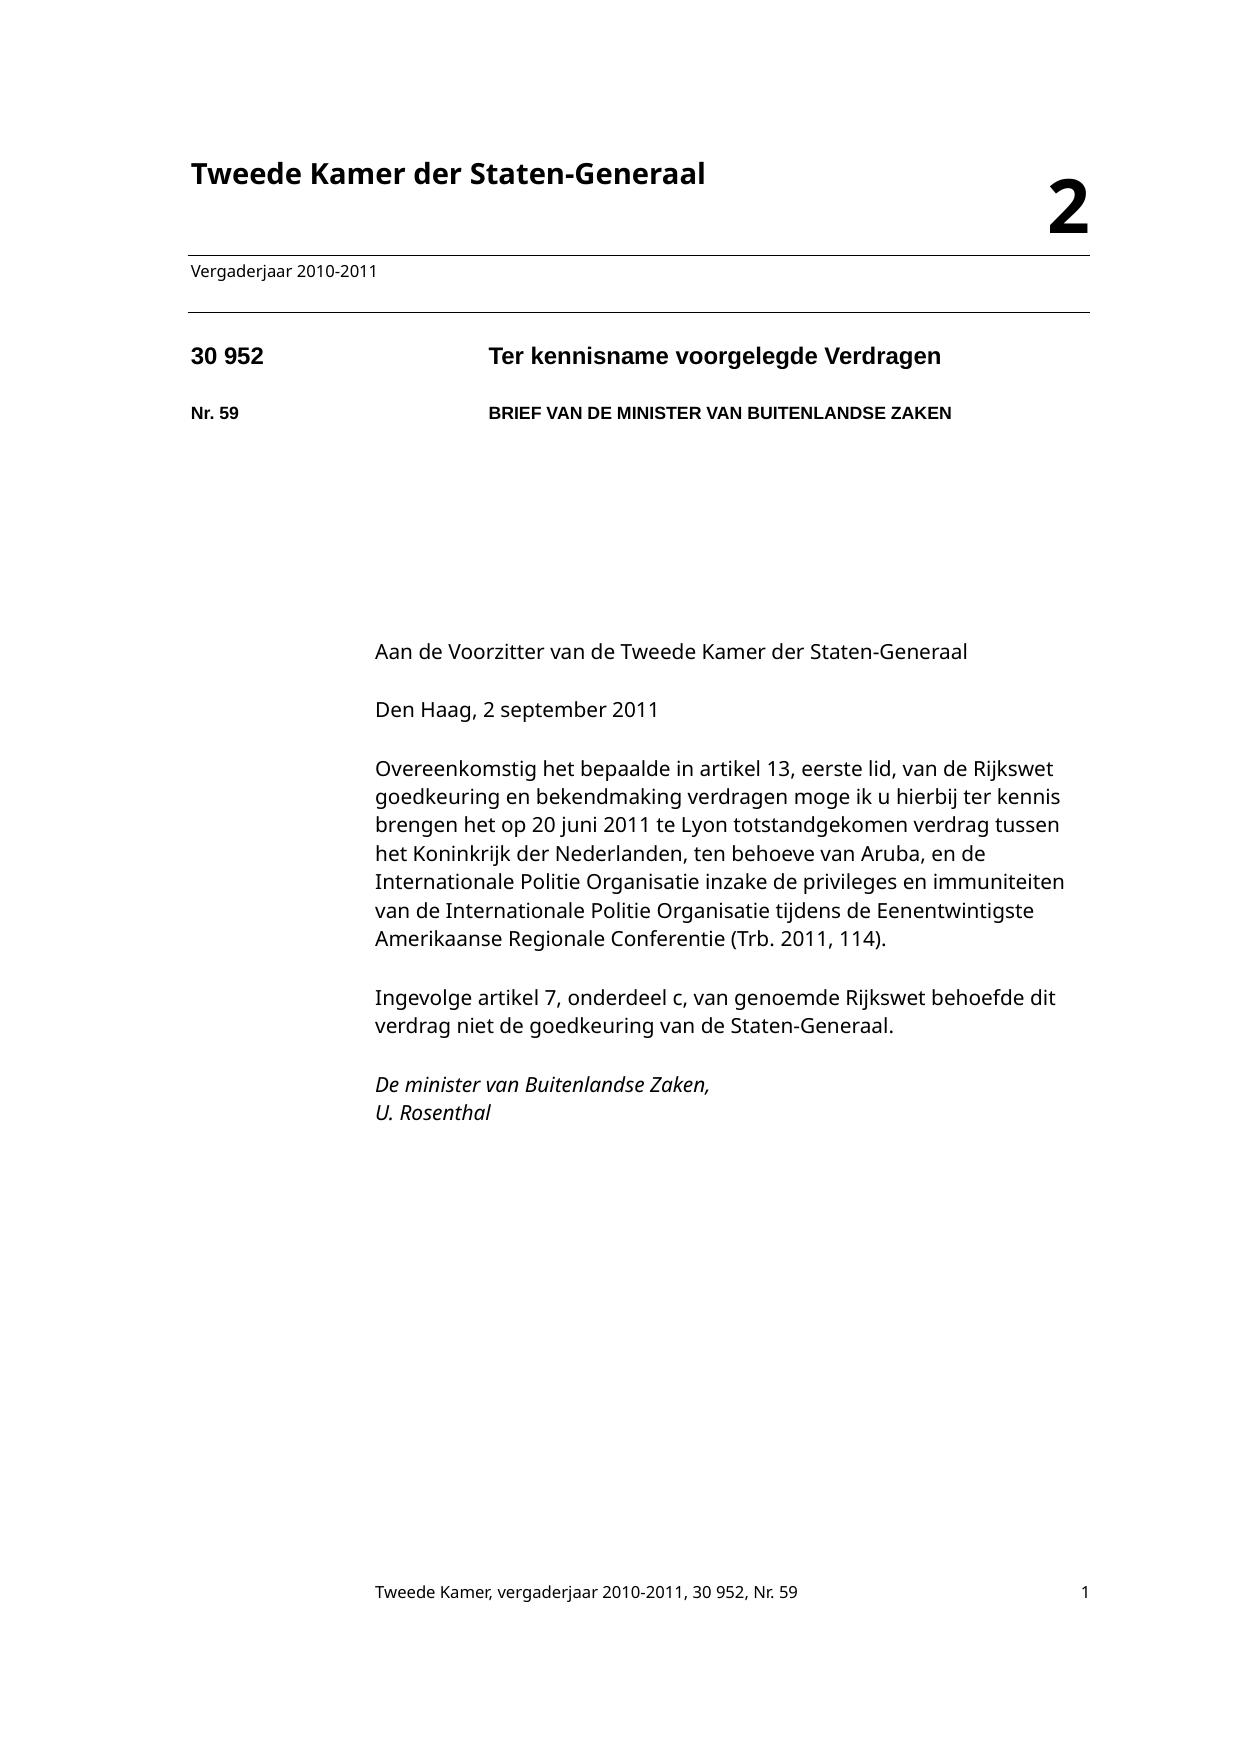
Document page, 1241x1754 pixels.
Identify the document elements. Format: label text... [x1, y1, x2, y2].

table_header Tweede Kamer der Staten-Generaal [188, 150, 909, 255]
table_cell [188, 313, 485, 339]
text Overeenkomstig het bepaalde in artikel 13, eerste lid, van de Rijkswet goedkeuring en bekendmaking verdragen moge ik u hierbij ter kennis brengen het op 20 juni 2011 te Lyon totstandgekomen verdrag tussen het Koninkrijk der Nederlanden, ten behoeve van Aruba, en de Internationale Politie Organisatie inzake de privileges en immuniteiten van de Internationale Politie Organisatie tijdens de Eenentwintigste Amerikaanse Regionale Conferentie (Trb. 2011, 114). [375, 754, 1090, 953]
table_cell [485, 256, 1090, 312]
table_cell Vergaderjaar 2010-2011 [188, 256, 485, 312]
table_header 2 [910, 150, 1090, 255]
text Ingevolge artikel 7, onderdeel c, van genoemde Rijkswet behoefde dit verdrag niet de goedkeuring van de Staten-Generaal. [375, 983, 1090, 1040]
text De minister van Buitenlandse Zaken, [375, 1070, 1090, 1098]
text U. Rosenthal [375, 1098, 1090, 1127]
text Aan de Voorzitter van de Tweede Kamer der Staten-Generaal [375, 637, 1090, 665]
table_cell 30 952 [188, 339, 485, 399]
table_cell Ter kennisname voorgelegde Verdragen [485, 339, 1090, 399]
table_cell Nr. 59 [188, 399, 485, 518]
table_cell BRIEF VAN DE MINISTER VAN BUITENLANDSE ZAKEN [485, 399, 1090, 518]
text Den Haag, 2 september 2011 [375, 695, 1090, 724]
table_cell [485, 313, 1090, 339]
